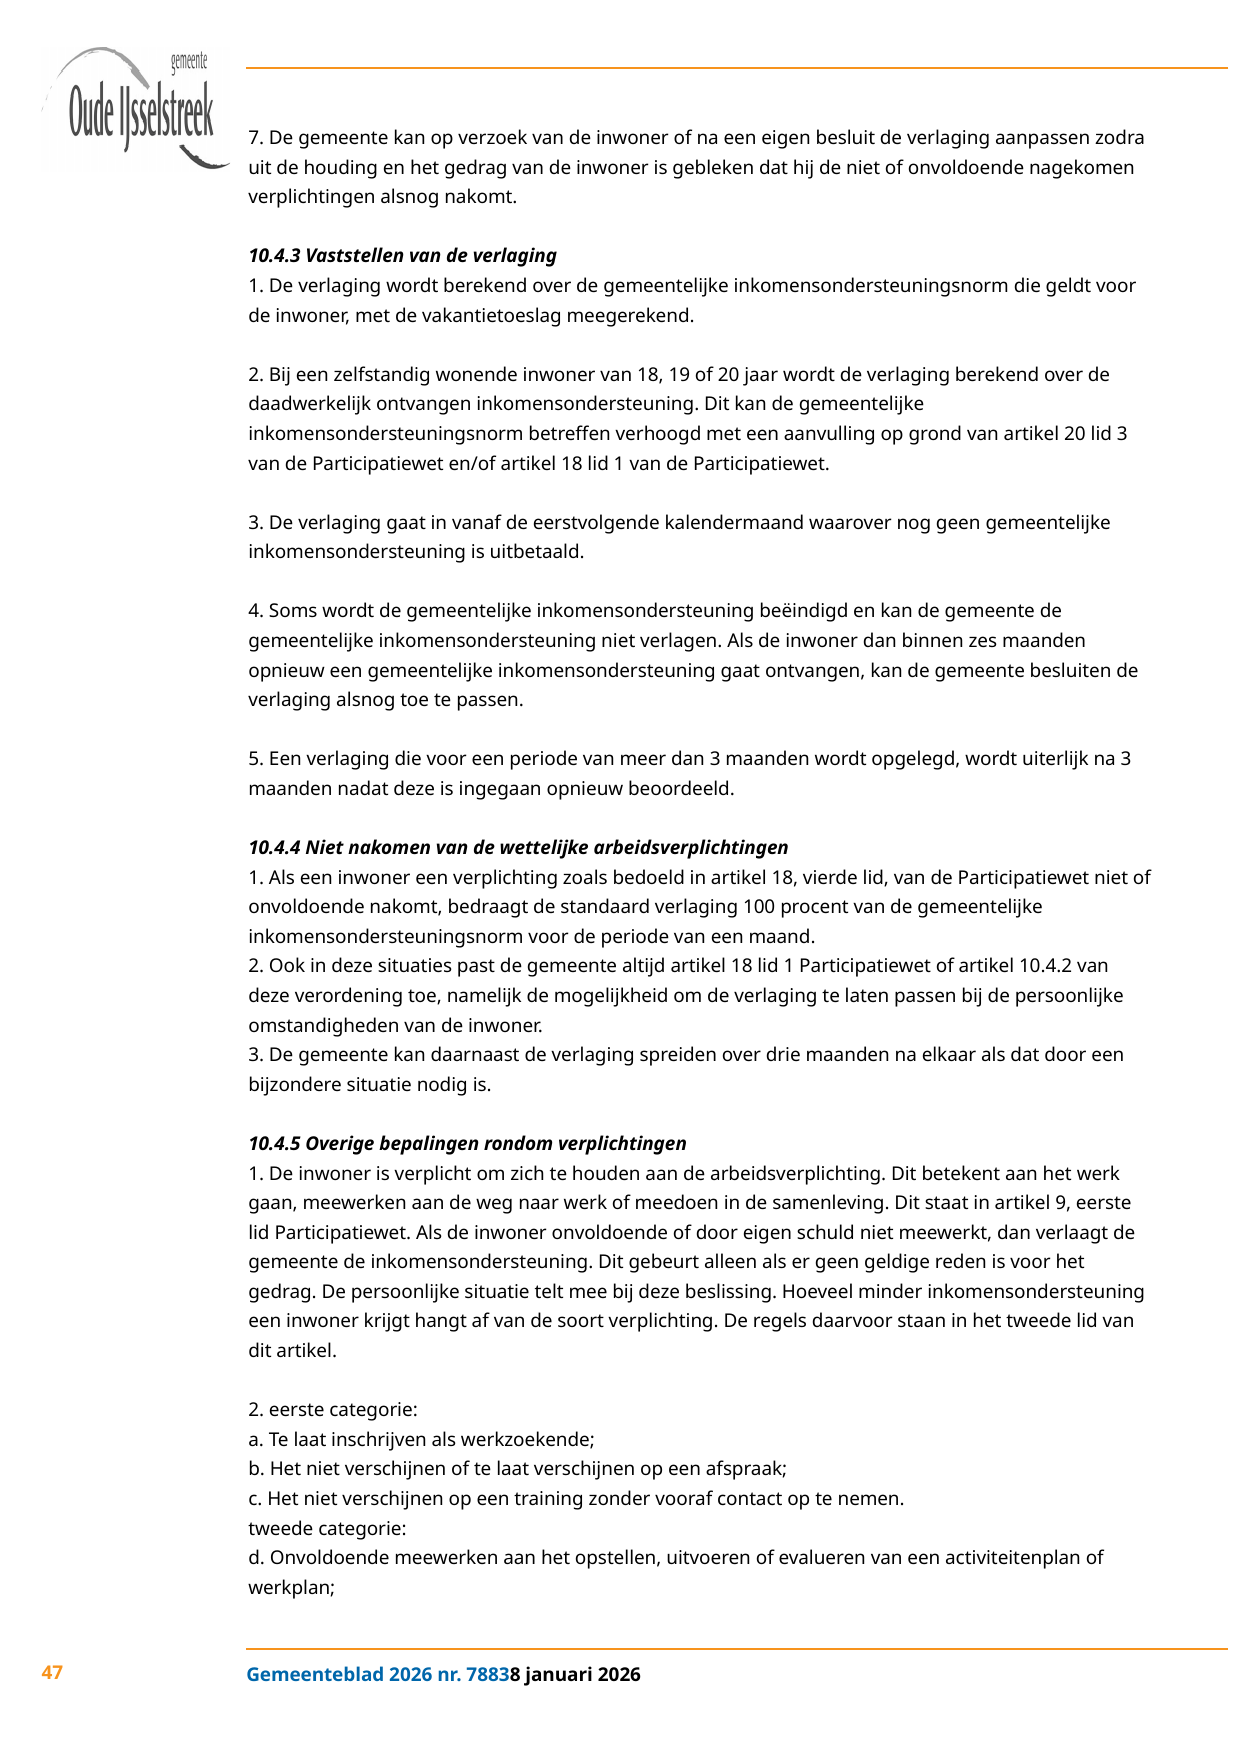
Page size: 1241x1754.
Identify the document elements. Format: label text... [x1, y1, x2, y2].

text 3. De verlaging gaat in vanaf de eerstvolgende kalendermaand waarover nog geen gemeentelijke inkomensondersteuning is uitbetaald. [248, 509, 1152, 564]
text 5. Een verlaging die voor een periode van meer dan 3 maanden wordt opgelegd, wordt uiterlijk na 3 maanden nadat deze is ingegaan opnieuw beoordeeld. [248, 746, 1152, 801]
text d. Onvoldoende meewerken aan het opstellen, uitvoeren of evalueren van een activiteitenplan of werkplan; [248, 1544, 1152, 1600]
text c. Het niet verschijnen op een training zonder vooraf contact op te nemen. [248, 1485, 1152, 1511]
text 2. Bij een zelfstandig wonende inwoner van 18, 19 of 20 jaar wordt de verlaging berekend over de daadwerkelijk ontvangen inkomensondersteuning. Dit kan de gemeentelijke inkomensondersteuningsnorm betreffen verhoogd met een aanvulling op grond van artikel 20 lid 3 van de Participatiewet en/of artikel 18 lid 1 van de Participatiewet. [248, 361, 1152, 476]
text 10.4.3 Vaststellen van de verlaging [248, 243, 1152, 268]
text tweede categorie: [248, 1515, 1152, 1541]
text 7. De gemeente kan op verzoek van de inwoner of na een eigen besluit de verlaging aanpassen zodra uit de houding en het gedrag van de inwoner is gebleken dat hij de niet of onvoldoende nagekomen verplichtingen alsnog nakomt. [248, 124, 1152, 209]
picture [41, 47, 231, 172]
text 4. Soms wordt de gemeentelijke inkomensondersteuning beëindigd en kan de gemeente de gemeentelijke inkomensondersteuning niet verlagen. Als de inwoner dan binnen zes maanden opnieuw een gemeentelijke inkomensondersteuning gaat ontvangen, kan de gemeente besluiten de verlaging alsnog toe te passen. [248, 598, 1152, 712]
text 3. De gemeente kan daarnaast de verlaging spreiden over drie maanden na elkaar als dat door een bijzondere situatie nodig is. [248, 1041, 1152, 1097]
text 10.4.5 Overige bepalingen rondom verplichtingen [248, 1130, 1152, 1156]
text b. Het niet verschijnen of te laat verschijnen op een afspraak; [248, 1456, 1152, 1481]
text 10.4.4 Niet nakomen van de wettelijke arbeidsverplichtingen [248, 834, 1152, 860]
text a. Te laat inschrijven als werkzoekende; [248, 1426, 1152, 1452]
text 1. Als een inwoner een verplichting zoals bedoeld in artikel 18, vierde lid, van de Participatiewet niet of onvoldoende nakomt, bedraagt de standaard verlaging 100 procent van de gemeentelijke inkomensondersteuningsnorm voor de periode van een maand. [248, 864, 1152, 949]
text 2. eerste categorie: [248, 1396, 1152, 1422]
text 2. Ook in deze situaties past de gemeente altijd artikel 18 lid 1 Participatiewet of artikel 10.4.2 van deze verordening toe, namelijk de mogelijkheid om de verlaging te laten passen bij de persoonlijke omstandigheden van de inwoner. [248, 953, 1152, 1038]
text 1. De verlaging wordt berekend over de gemeentelijke inkomensondersteuningsnorm die geldt voor de inwoner, met de vakantietoeslag meegerekend. [248, 272, 1152, 328]
text 1. De inwoner is verplicht om zich te houden aan de arbeidsverplichting. Dit betekent aan het werk gaan, meewerken aan de weg naar werk of meedoen in de samenleving. Dit staat in artikel 9, eerste lid Participatiewet. Als de inwoner onvoldoende of door eigen schuld niet meewerkt, dan verlaagt de gemeente de inkomensondersteuning. Dit gebeurt alleen als er geen geldige reden is voor het gedrag. De persoonlijke situatie telt mee bij deze beslissing. Hoeveel minder inkomensondersteuning een inwoner krijgt hangt af van de soort verplichting. De regels daarvoor staan in het tweede lid van dit artikel. [248, 1160, 1152, 1363]
